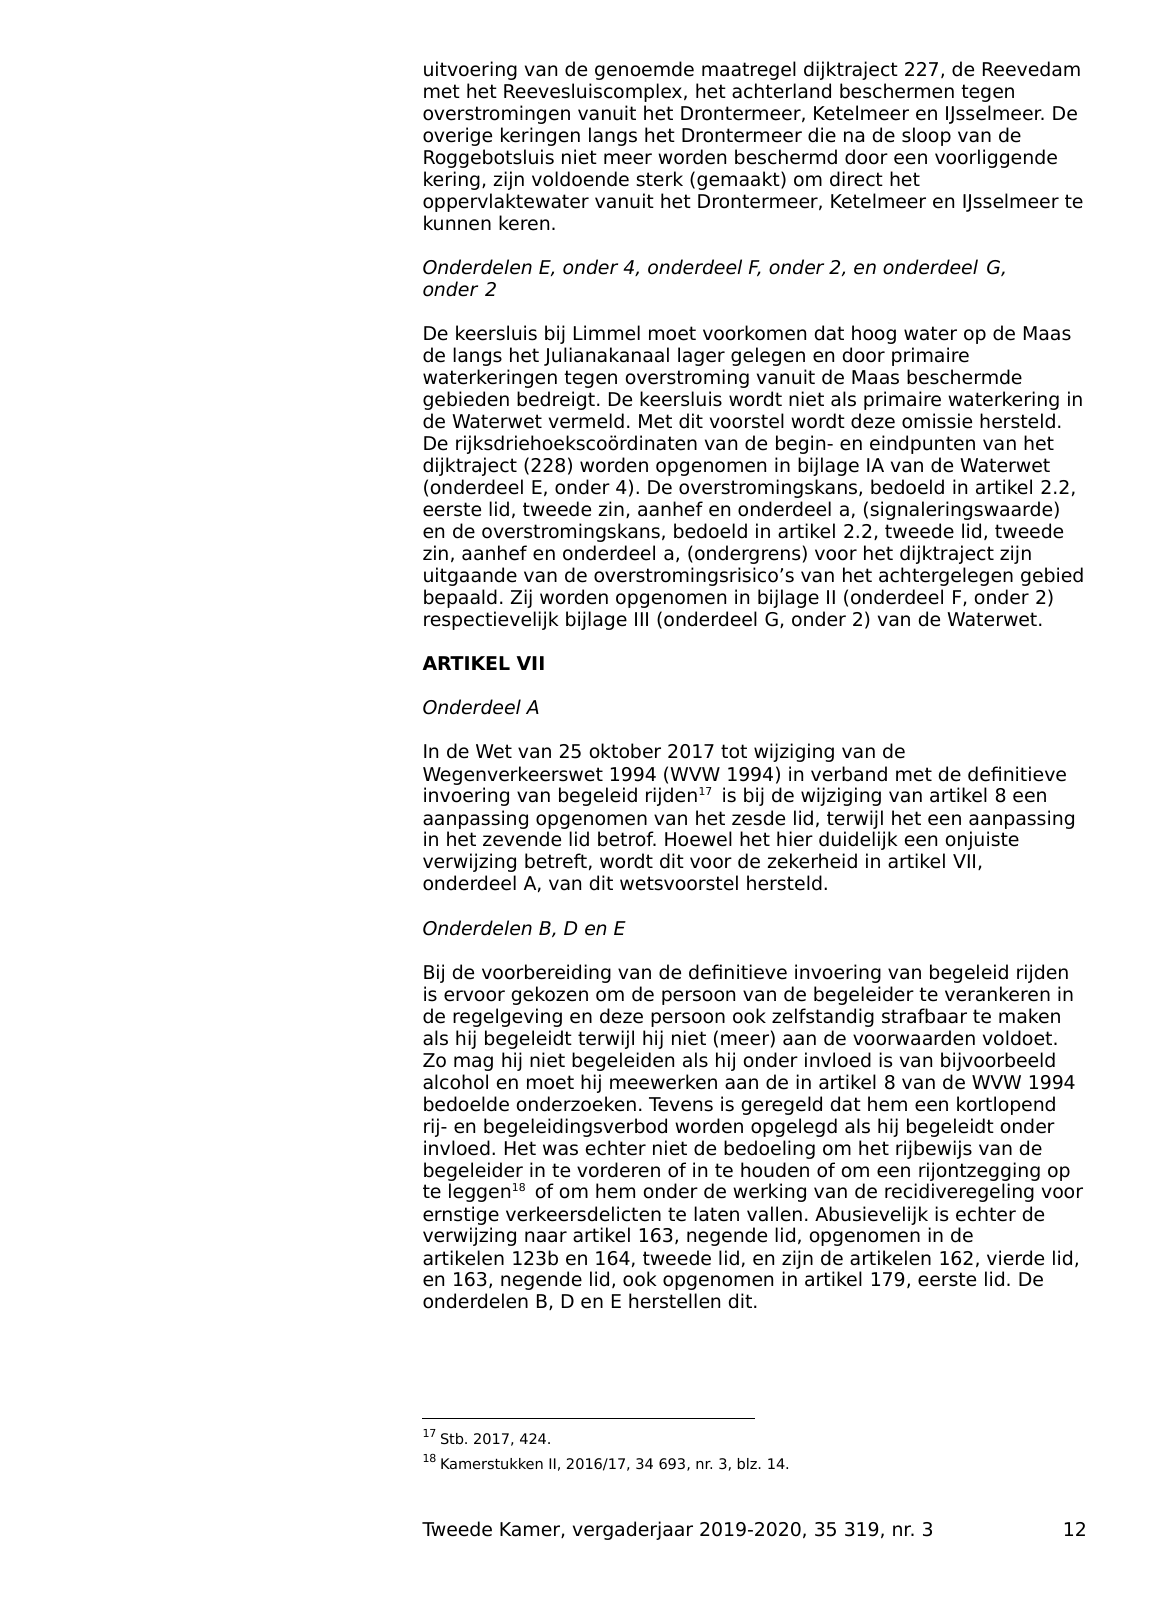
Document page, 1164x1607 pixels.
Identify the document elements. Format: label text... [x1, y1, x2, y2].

text De keersluis bij Limmel moet voorkomen dat hoog water op de Maas de langs het Julianakanaal lager gelegen en door primaire waterkeringen tegen overstroming vanuit de Maas beschermde gebieden bedreigt. De keersluis wordt niet als primaire waterkering in de Waterwet vermeld. Met dit voorstel wordt deze omissie hersteld. De rijksdriehoekscoördinaten van de begin- en eindpunten van het dijktraject (228) worden opgenomen in bijlage IA van de Waterwet (onderdeel E, onder 4). De overstromingskans, bedoeld in artikel 2.2, eerste lid, tweede zin, aanhef en onderdeel a, (signaleringswaarde) en de overstromingskans, bedoeld in artikel 2.2, tweede lid, tweede zin, aanhef en onderdeel a, (ondergrens) voor het dijktraject zijn uitgaande van de overstromingsrisico’s van het achtergelegen gebied bepaald. Zij worden opgenomen in bijlage II (onderdeel F, onder 2) respectievelijk bijlage III (onderdeel G, onder 2) van de Waterwet. [422, 323, 1087, 631]
subtitle ARTIKEL VII [422, 653, 1087, 675]
text uitvoering van de genoemde maatregel dijktraject 227, de Reevedam met het Reevesluiscomplex, het achterland beschermen tegen overstromingen vanuit het Drontermeer, Ketelmeer en IJsselmeer. De overige keringen langs het Drontermeer die na de sloop van de Roggebotsluis niet meer worden beschermd door een voorliggende kering, zijn voldoende sterk (gemaakt) om direct het oppervlaktewater vanuit het Drontermeer, Ketelmeer en IJsselmeer te kunnen keren. [422, 59, 1087, 235]
subtitle Onderdeel A [422, 697, 1087, 719]
text Kamerstukken II, 2016/17, 34 693, nr. 3, blz. 14. [422, 1452, 1087, 1474]
subtitle Onderdelen B, D en E [422, 917, 1087, 939]
subtitle Onderdelen E, onder 4, onderdeel F, onder 2, en onderdeel G, onder 2 [422, 257, 1087, 301]
text Bij de voorbereiding van de definitieve invoering van begeleid rijden is ervoor gekozen om de persoon van de begeleider te verankeren in de regelgeving en deze persoon ook zelfstandig strafbaar te maken als hij begeleidt terwijl hij niet (meer) aan de voorwaarden voldoet. Zo mag hij niet begeleiden als hij onder invloed is van bijvoorbeeld alcohol en moet hij meewerken aan de in artikel 8 van de WVW 1994 bedoelde onderzoeken. Tevens is geregeld dat hem een kortlopend rij- en begeleidingsverbod worden opgelegd als hij begeleidt onder invloed. Het was echter niet de bedoeling om het rijbewijs van de begeleider in te vorderen of in te houden of om een rijontzegging op te leggen of om hem onder de werking van de recidiveregeling voor ernstige verkeersdelicten te laten vallen. Abusievelijk is echter de verwijzing naar artikel 163, negende lid, opgenomen in de artikelen 123b en 164, tweede lid, en zijn de artikelen 162, vierde lid, en 163, negende lid, ook opgenomen in artikel 179, eerste lid. De onderdelen B, D en E herstellen dit. [422, 962, 1087, 1313]
text Stb. 2017, 424. [422, 1427, 1087, 1449]
text In de Wet van 25 oktober 2017 tot wijziging van de Wegenverkeerswet 1994 (WVW 1994) in verband met de definitieve invoering van begeleid rijden is bij de wijziging van artikel 8 een aanpassing opgenomen van het zesde lid, terwijl het een aanpassing in het zevende lid betrof. Hoewel het hier duidelijk een onjuiste verwijzing betreft, wordt dit voor de zekerheid in artikel VII, onderdeel A, van dit wetsvoorstel hersteld. [422, 741, 1087, 895]
